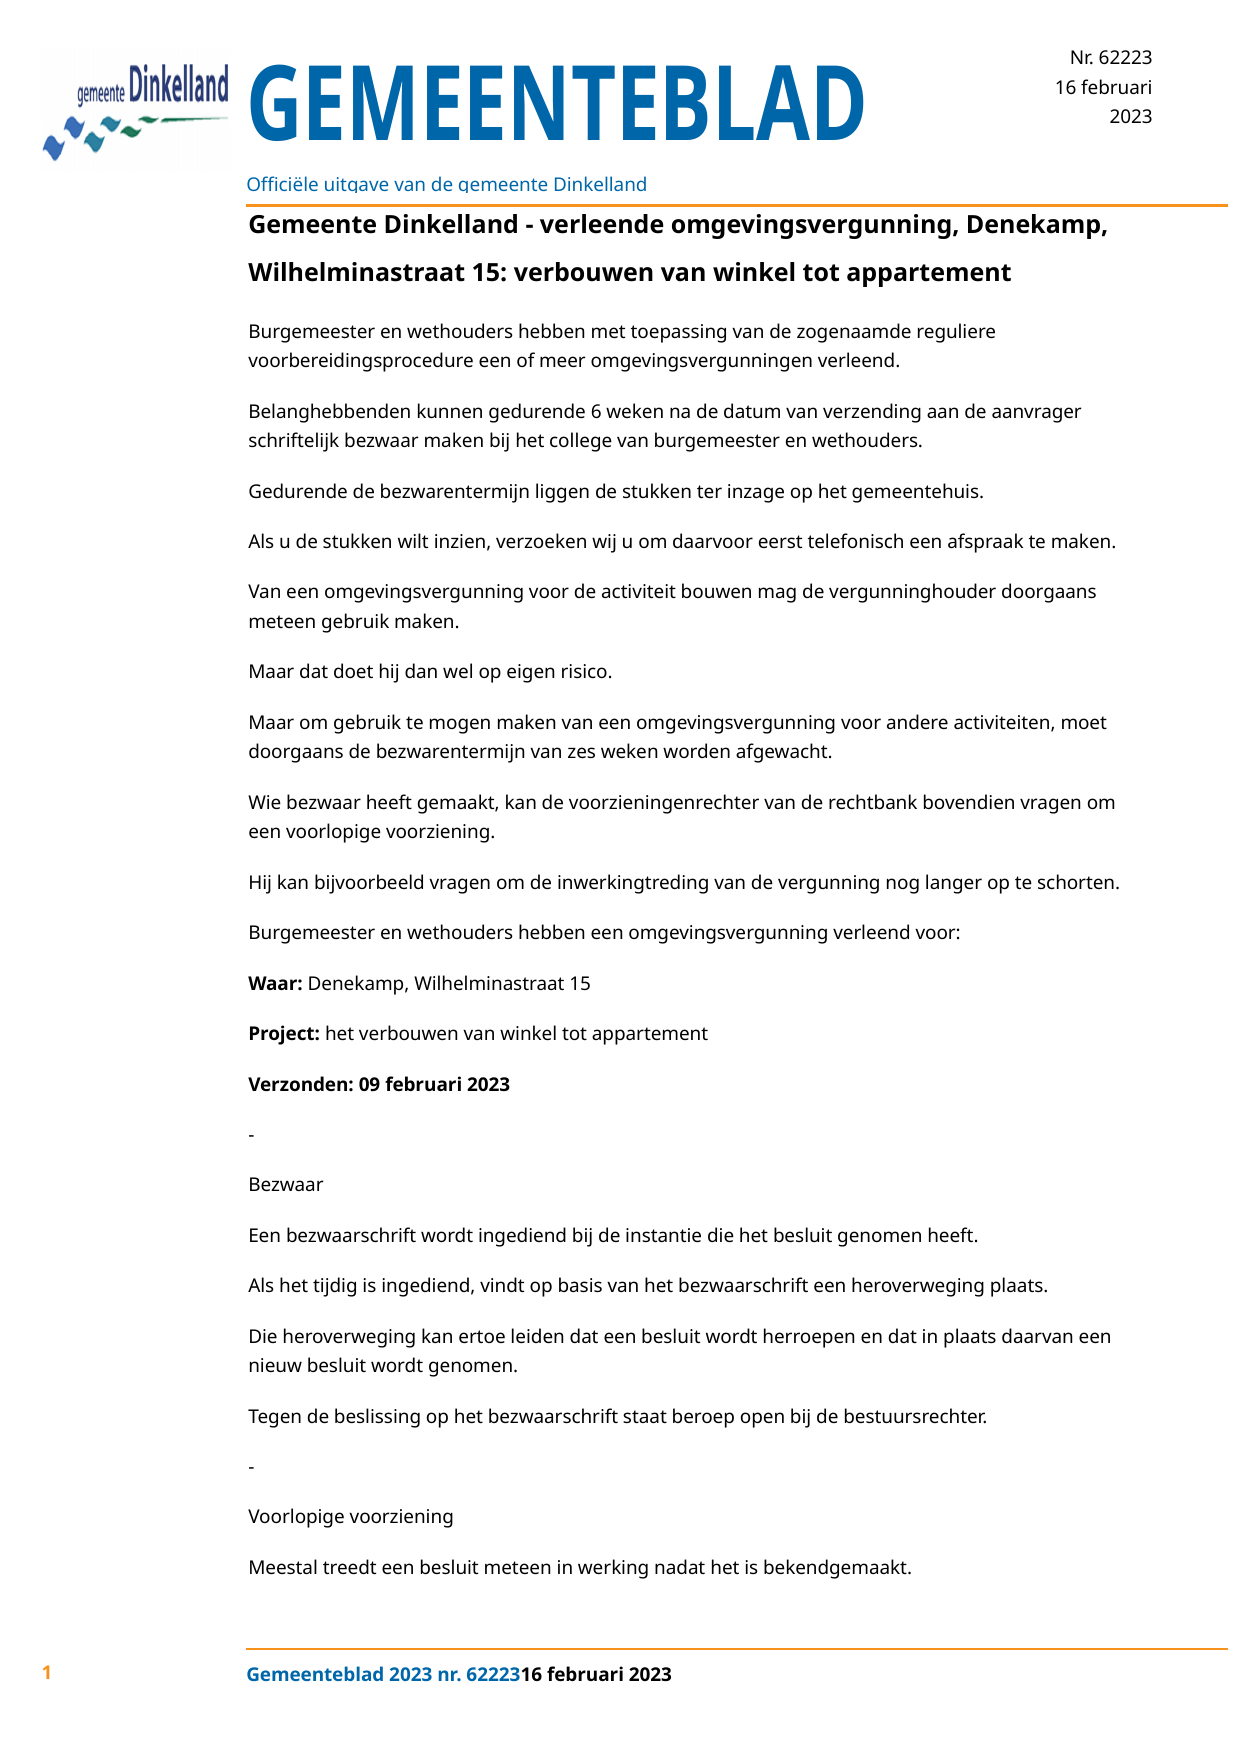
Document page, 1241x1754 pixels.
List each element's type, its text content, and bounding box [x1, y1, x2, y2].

text Wie bezwaar heeft gemaakt, kan de voorzieningenrechter van de rechtbank bovendien vragen om een voorlopige voorziening. [248, 789, 1152, 844]
text Belanghebbenden kunnen gedurende 6 weken na de datum van verzending aan de aanvrager schriftelijk bezwaar maken bij het college van burgemeester en wethouders. [248, 398, 1152, 453]
text Hij kan bijvoorbeeld vragen om de inwerkingtreding van de vergunning nog langer op te schorten. [248, 869, 1152, 895]
text Burgemeester en wethouders hebben een omgevingsvergunning verleend voor: [248, 919, 1152, 945]
text Tegen de beslissing op het bezwaarschrift staat beroep open bij de bestuursrechter. [248, 1403, 1152, 1429]
picture [41, 47, 231, 172]
text Verzonden: 09 februari 2023 [248, 1071, 1152, 1097]
text Burgemeester en wethouders hebben met toepassing van de zogenaamde reguliere voorbereidingsprocedure een of meer omgevingsvergunningen verleend. [248, 318, 1152, 373]
text Gemeente Dinkelland - verleende omgevingsvergunning, Denekamp, Wilhelminastraat 15: verbouwen van winkel tot appartement [248, 207, 1152, 288]
text Maar dat doet hij dan wel op eigen risico. [248, 659, 1152, 684]
text Project: het verbouwen van winkel tot appartement [248, 1020, 1152, 1046]
text Van een omgevingsvergunning voor de activiteit bouwen mag de vergunninghouder doorgaans meteen gebruik maken. [248, 579, 1152, 634]
text - [248, 1121, 1152, 1147]
text Voorlopige voorziening [248, 1504, 1152, 1529]
text Als het tijdig is ingediend, vindt op basis van het bezwaarschrift een heroverweging plaats. [248, 1272, 1152, 1298]
text - [248, 1453, 1152, 1479]
text Gedurende de bezwarentermijn liggen de stukken ter inzage op het gemeentehuis. [248, 478, 1152, 504]
text Die heroverweging kan ertoe leiden dat een besluit wordt herroepen en dat in plaats daarvan een nieuw besluit wordt genomen. [248, 1323, 1152, 1378]
text Waar: Denekamp, Wilhelminastraat 15 [248, 970, 1152, 996]
text Een bezwaarschrift wordt ingediend bij de instantie die het besluit genomen heeft. [248, 1222, 1152, 1248]
text Maar om gebruik te mogen maken van een omgevingsvergunning voor andere activiteiten, moet doorgaans de bezwarentermijn van zes weken worden afgewacht. [248, 709, 1152, 764]
text Als u de stukken wilt inzien, verzoeken wij u om daarvoor eerst telefonisch een afspraak te maken. [248, 528, 1152, 554]
text Bezwaar [248, 1172, 1152, 1197]
text Meestal treedt een besluit meteen in werking nadat het is bekendgemaakt. [248, 1554, 1152, 1580]
